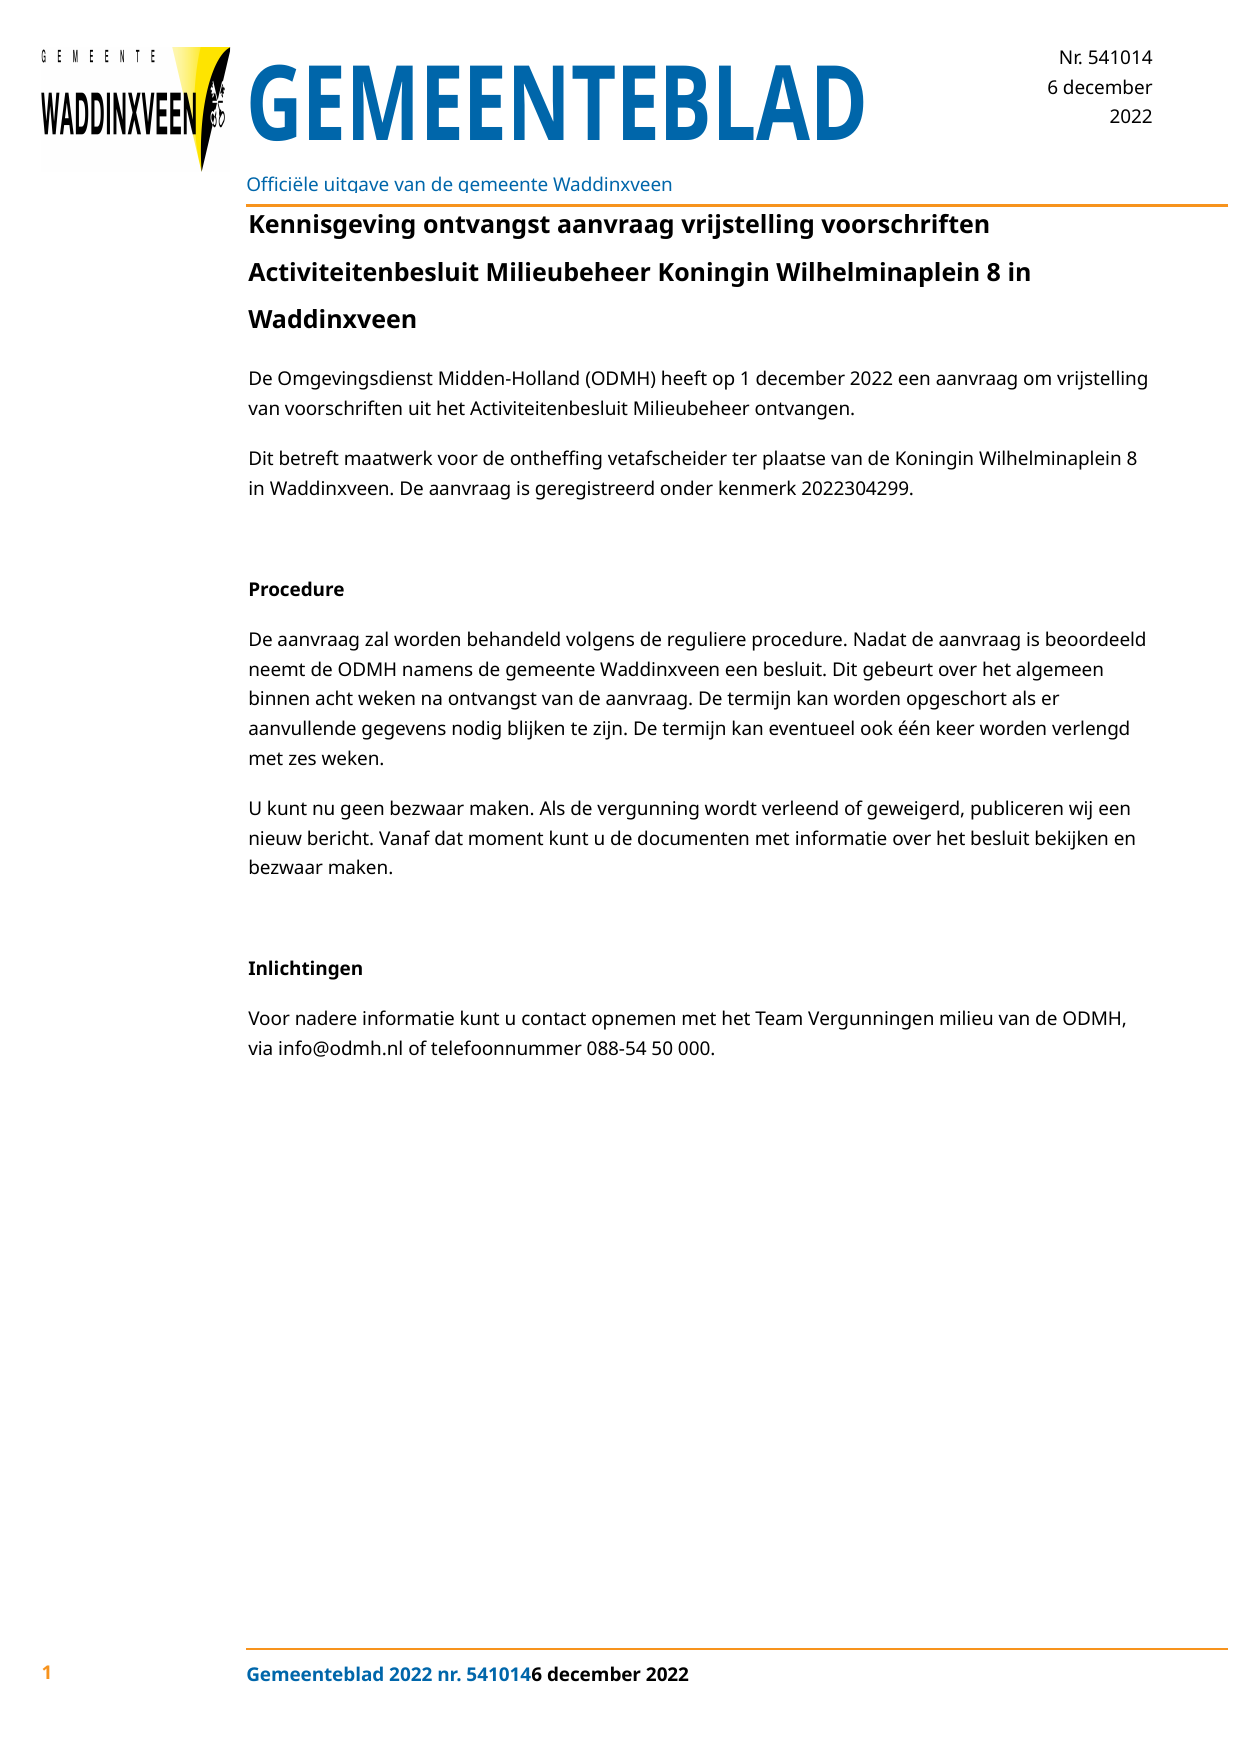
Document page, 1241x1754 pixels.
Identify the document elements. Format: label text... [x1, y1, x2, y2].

text De aanvraag zal worden behandeld volgens de reguliere procedure. Nadat de aanvraag is beoordeeld neemt de ODMH namens de gemeente Waddinxveen een besluit. Dit gebeurt over het algemeen binnen acht weken na ontvangst van de aanvraag. De termijn kan worden opgeschort als er aanvullende gegevens nodig blijken te zijn. De termijn kan eventueel ook één keer worden verlengd met zes weken. [248, 626, 1152, 770]
text U kunt nu geen bezwaar maken. Als de vergunning wordt verleend of geweigerd, publiceren wij een nieuw bericht. Vanaf dat moment kunt u de documenten met informatie over het besluit bekijken en bezwaar maken. [248, 795, 1152, 880]
text De Omgevingsdienst Midden-Holland (ODMH) heeft op 1 december 2022 een aanvraag om vrijstelling van voorschriften uit het Activiteitenbesluit Milieubeheer ontvangen. [248, 366, 1152, 421]
text Voor nadere informatie kunt u contact opnemen met het Team Vergunningen milieu van de ODMH, via info@odmh.nl of telefoonnummer 088-54 50 000. [248, 1006, 1152, 1061]
text Kennisgeving ontvangst aanvraag vrijstelling voorschriften Activiteitenbesluit Milieubeheer Koningin Wilhelminaplein 8 in Waddinxveen [248, 207, 1152, 336]
text Dit betreft maatwerk voor de ontheffing vetafscheider ter plaatse van de Koningin Wilhelminaplein 8 in Waddinxveen. De aanvraag is geregistreerd onder kenmerk 2022304299. [248, 446, 1152, 501]
picture [41, 47, 231, 172]
text Procedure [248, 576, 1152, 602]
text Inlichtingen [248, 955, 1152, 981]
